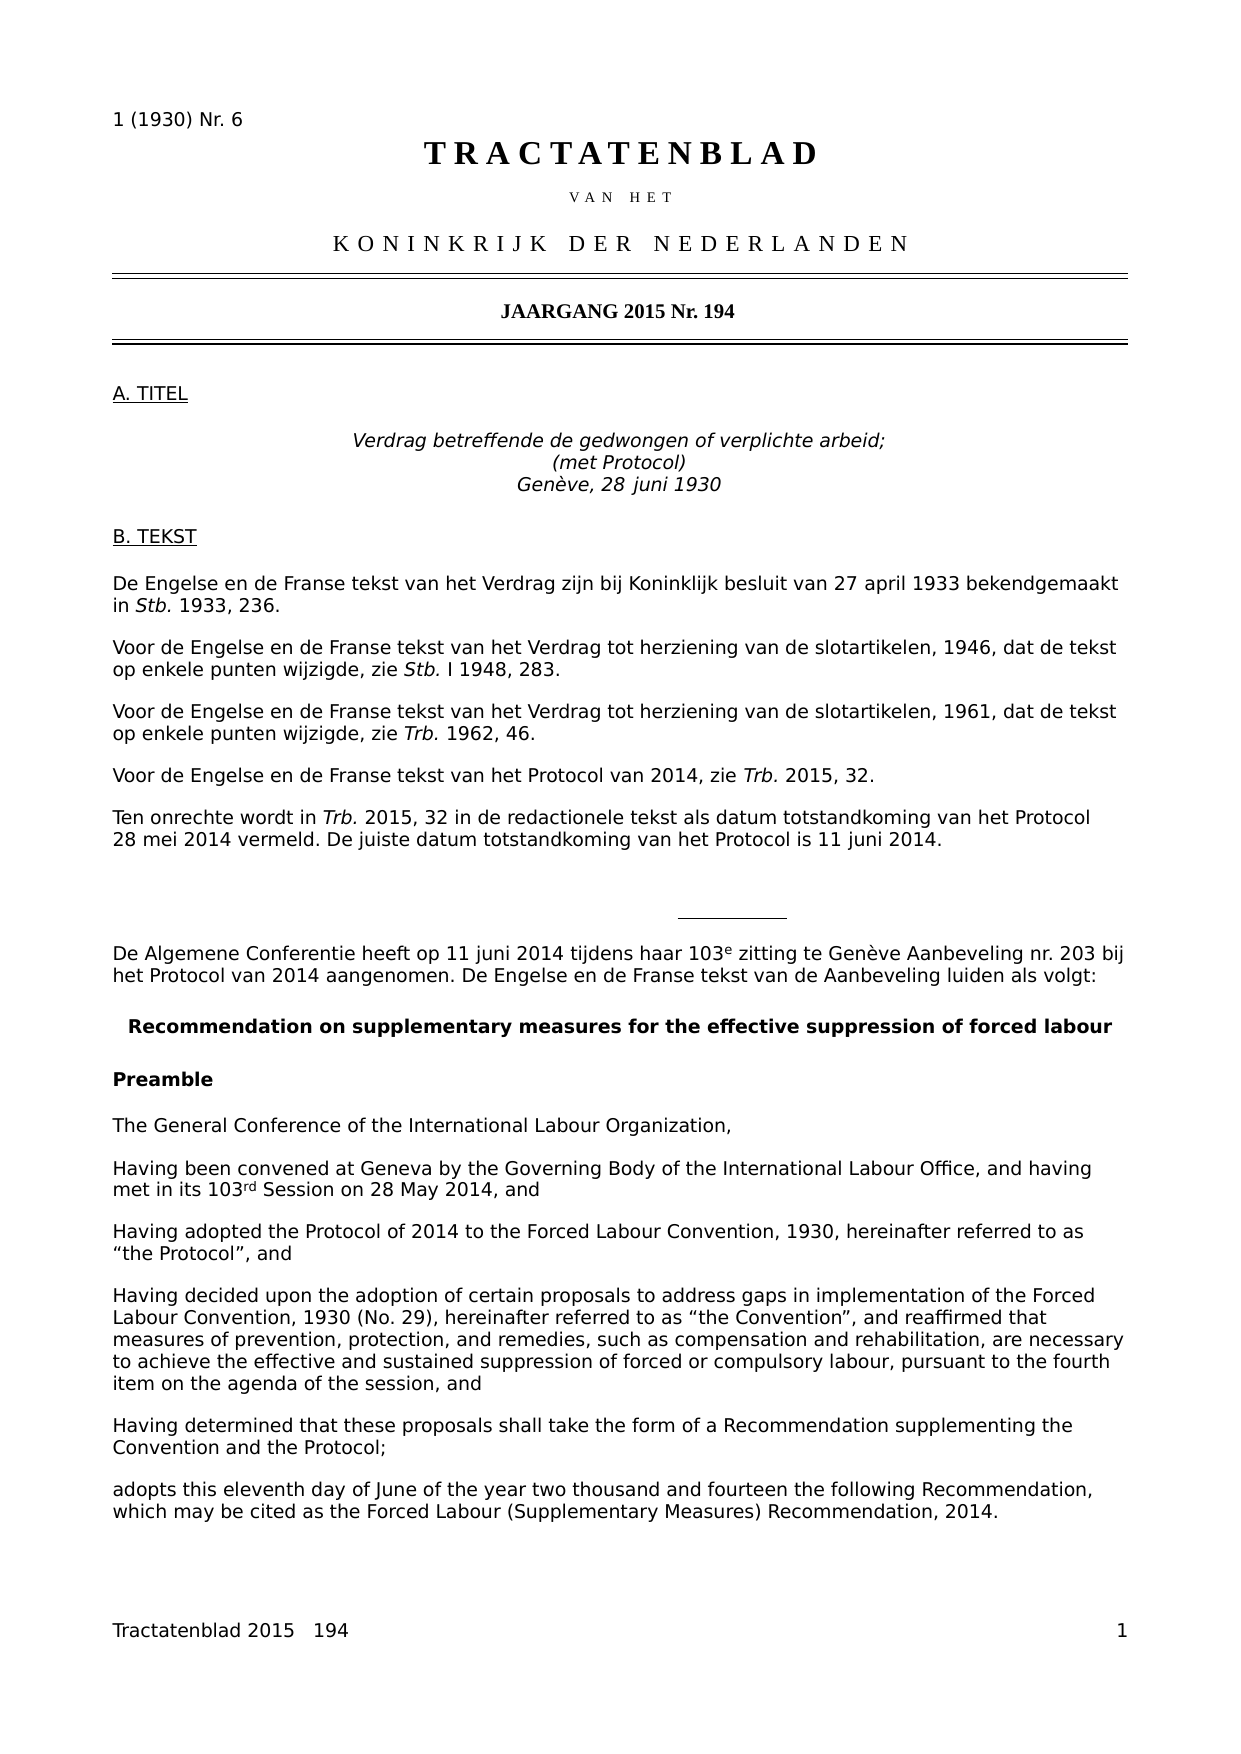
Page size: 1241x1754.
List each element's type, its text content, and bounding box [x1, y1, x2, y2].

text TRACTATENBLAD [112, 133, 1128, 172]
text Having adopted the Protocol of 2014 to the Forced Labour Convention, 1930, hereinafter referred to as “the Protocol”, and [112, 1221, 1128, 1265]
text Voor de Engelse en de Franse tekst van het Verdrag tot herziening van de slotartikelen, 1946, dat de tekst op enkele punten wijzigde, zie Stb. I 1948, 283. [112, 637, 1128, 681]
text De Algemene Conferentie heeft op 11 juni 2014 tijdens haar 103e zitting te Genève Aanbeveling nr. 203 bij het Protocol van 2014 aangenomen. De Engelse en de Franse tekst van de Aanbeveling luiden als volgt: [112, 942, 1128, 986]
text Voor de Engelse en de Franse tekst van het Verdrag tot herziening van de slotartikelen, 1961, dat de tekst op enkele punten wijzigde, zie Trb. 1962, 46. [112, 701, 1128, 744]
text The General Conference of the International Labour Organization, [112, 1115, 1128, 1137]
subtitle Recommendation on supplementary measures for the effective suppression of forced labour [112, 1016, 1128, 1038]
text Voor de Engelse en de Franse tekst van het Protocol van 2014, zie Trb. 2015, 32. [112, 764, 1128, 787]
text Having determined that these proposals shall take the form of a Recommendation supplementing the Convention and the Protocol; [112, 1415, 1128, 1459]
text Genève, 28 juni 1930 [112, 474, 1128, 496]
text adopts this eleventh day of June of the year two thousand and fourteen the following Recommendation, which may be cited as the Forced Labour (Supplementary Measures) Recommendation, 2014. [112, 1479, 1128, 1523]
text Having decided upon the adoption of certain proposals to address gaps in implementation of the Forced Labour Convention, 1930 (No. 29), hereinafter referred to as “the Convention”, and reaffirmed that measures of prevention, protection, and remedies, such as compensation and rehabilitation, are necessary to achieve the effective and sustained suppression of forced or compulsory labour, pursuant to the fourth item on the agenda of the session, and [112, 1285, 1128, 1395]
subtitle B. TEKST [112, 526, 1128, 548]
text JAARGANG 2015 Nr. 194 [112, 299, 1128, 323]
subtitle A. TITEL [112, 383, 1128, 405]
text Having been convened at Geneva by the Governing Body of the International Labour Office, and having met in its 103rd Session on 28 May 2014, and [112, 1157, 1128, 1201]
text De Engelse en de Franse tekst van het Verdrag zijn bij Koninklijk besluit van 27 april 1933 bekendgemaakt in Stb. 1933, 236. [112, 573, 1128, 617]
text VAN HET [112, 189, 1128, 206]
text Verdrag betreffende de gedwongen of verplichte arbeid; [112, 430, 1128, 452]
text KONINKRIJK DER NEDERLANDEN [112, 229, 1128, 256]
text (met Protocol) [112, 452, 1128, 474]
text Ten onrechte wordt in Trb. 2015, 32 in de redactionele tekst als datum totstandkoming van het Protocol 28 mei 2014 vermeld. De juiste datum totstandkoming van het Protocol is 11 juni 2014. [112, 807, 1128, 851]
subtitle Preamble [112, 1068, 1128, 1090]
text 1 (1930) Nr. 6 [112, 109, 1128, 131]
